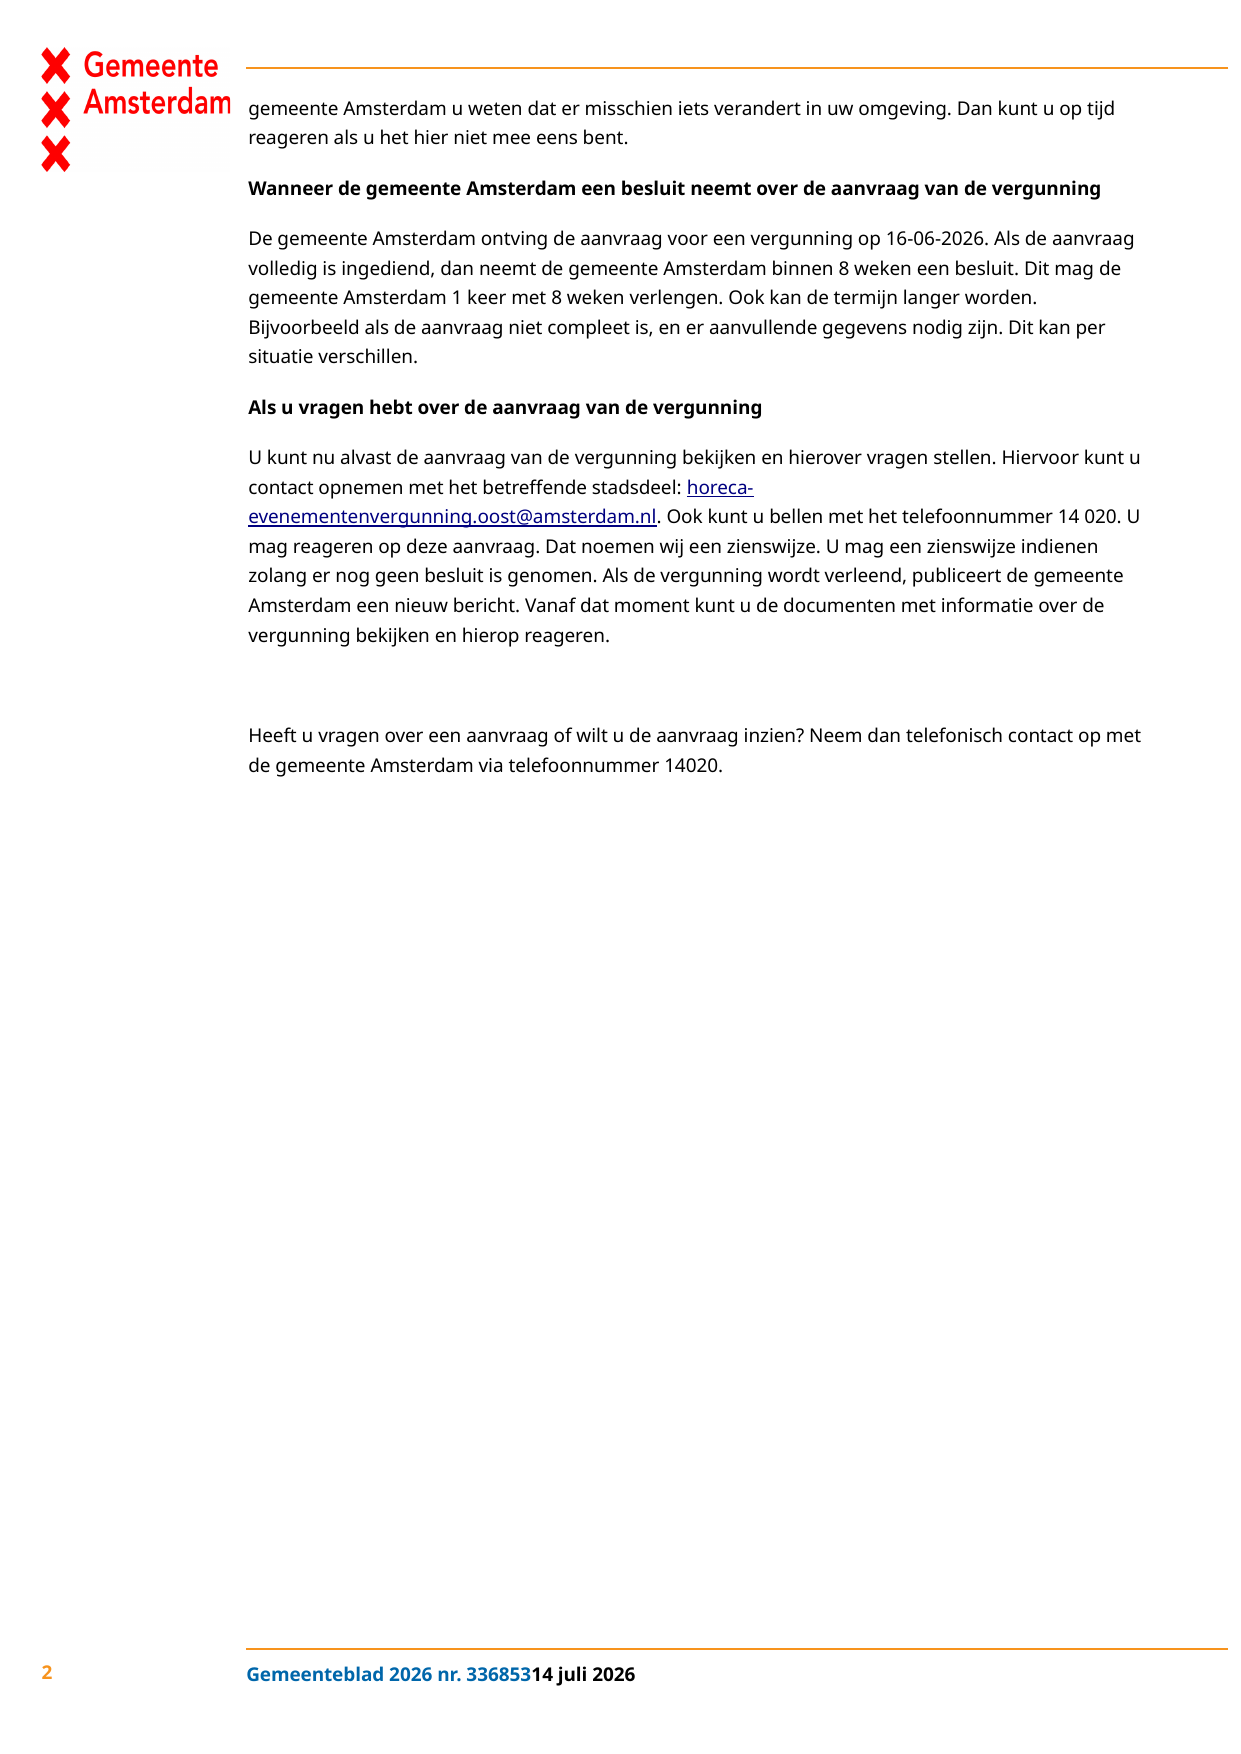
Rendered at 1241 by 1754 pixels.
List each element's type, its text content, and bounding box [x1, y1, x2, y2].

text De gemeente Amsterdam ontving de aanvraag voor een vergunning op 16-06-2026. Als de aanvraag volledig is ingediend, dan neemt de gemeente Amsterdam binnen 8 weken een besluit. Dit mag de gemeente Amsterdam 1 keer met 8 weken verlengen. Ook kan de termijn langer worden. Bijvoorbeeld als de aanvraag niet compleet is, en er aanvullende gegevens nodig zijn. Dit kan per situatie verschillen. [248, 225, 1152, 369]
text U kunt nu alvast de aanvraag van de vergunning bekijken en hierover vragen stellen. Hiervoor kunt u contact opnemen met het betreffende stadsdeel: horeca-evenementenvergunning.oost@amsterdam.nl. Ook kunt u bellen met het telefoonnummer 14 020. U mag reageren op deze aanvraag. Dat noemen wij een zienswijze. U mag een zienswijze indienen zolang er nog geen besluit is genomen. Als de vergunning wordt verleend, publiceert de gemeente Amsterdam een nieuw bericht. Vanaf dat moment kunt u de documenten met informatie over de vergunning bekijken en hierop reageren. [248, 444, 1152, 648]
text Heeft u vragen over een aanvraag of wilt u de aanvraag inzien? Neem dan telefonisch contact op met de gemeente Amsterdam via telefoonnummer 14020. [248, 723, 1152, 778]
picture [41, 47, 231, 172]
text Wanneer de gemeente Amsterdam een besluit neemt over de aanvraag van de vergunning [248, 175, 1152, 201]
text Als u vragen hebt over de aanvraag van de vergunning [248, 394, 1152, 420]
text gemeente Amsterdam u weten dat er misschien iets verandert in uw omgeving. Dan kunt u op tijd reageren als u het hier niet mee eens bent. [248, 95, 1152, 150]
